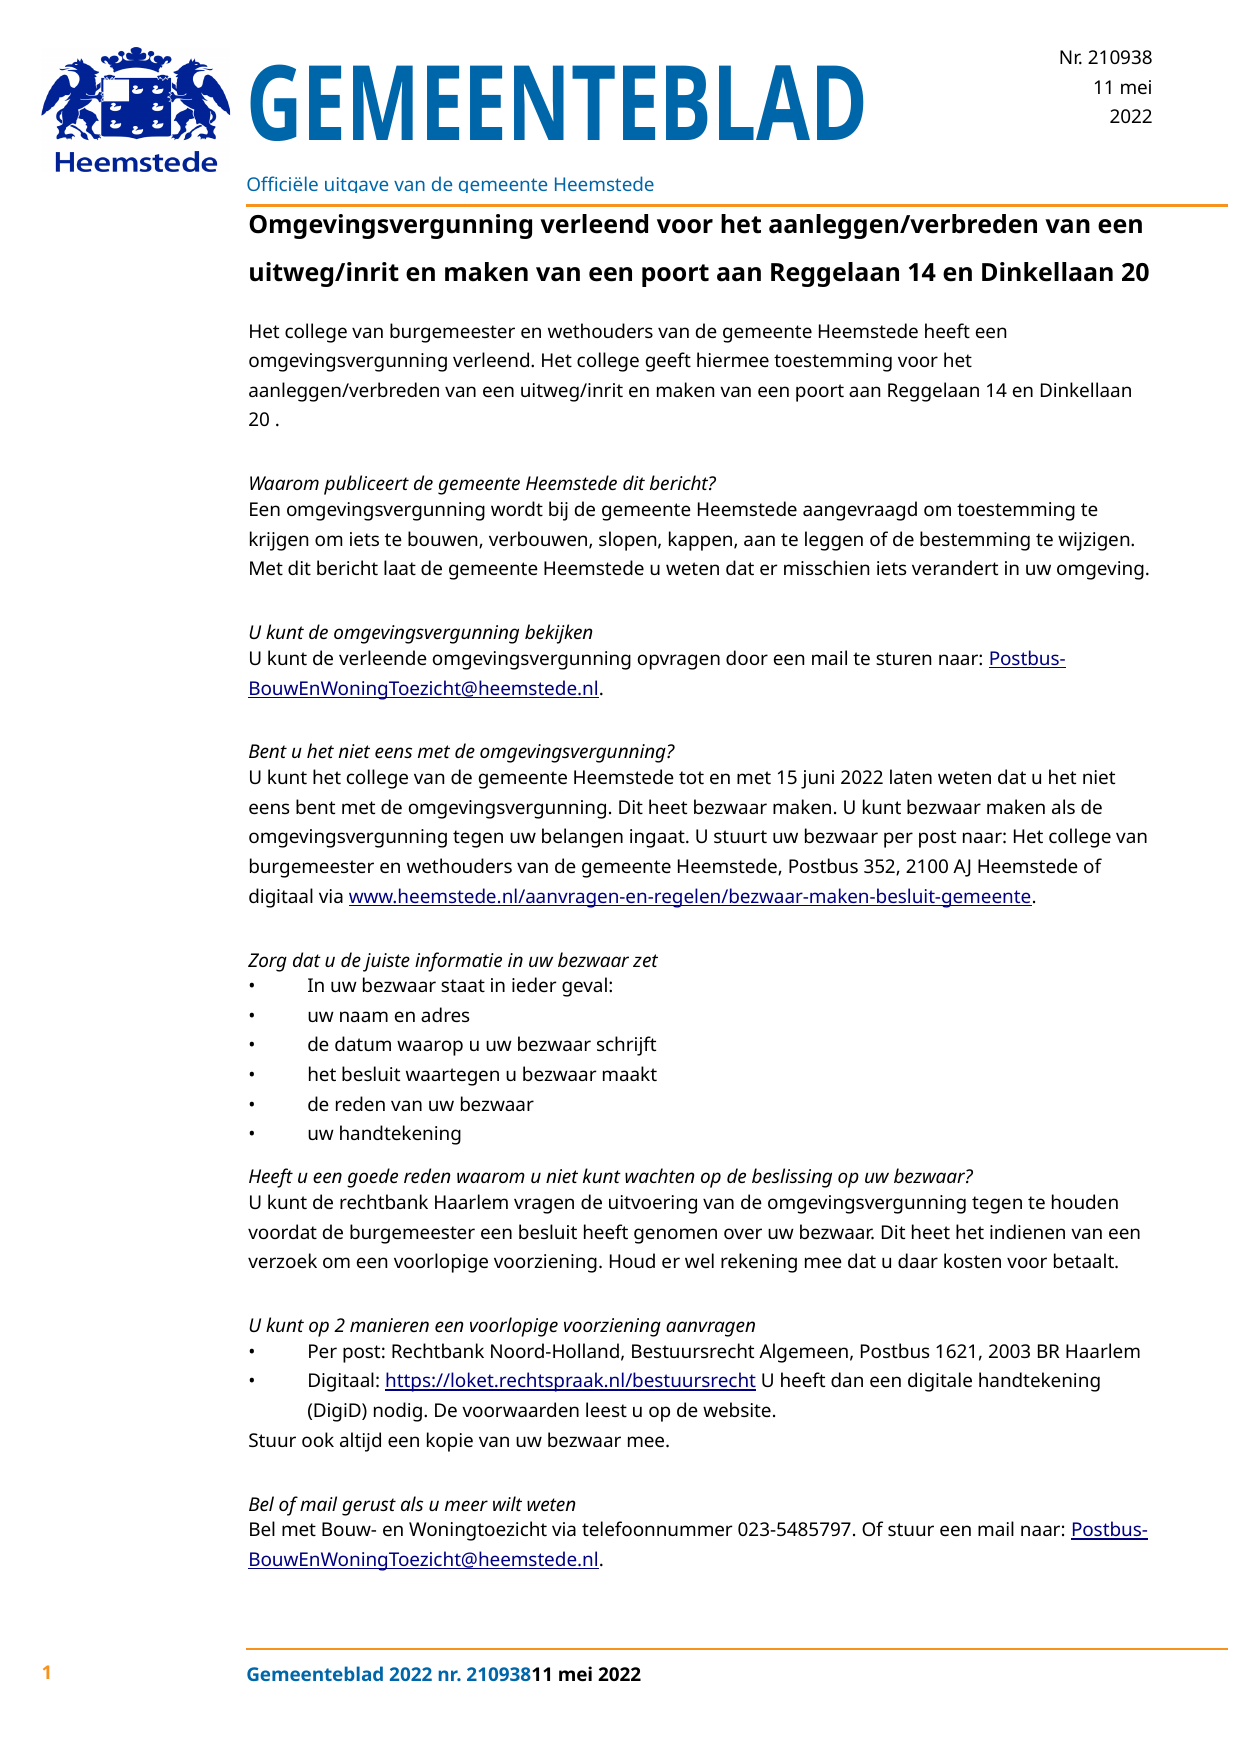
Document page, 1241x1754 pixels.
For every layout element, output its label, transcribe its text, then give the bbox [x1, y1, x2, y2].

text Waarom publiceert de gemeente Heemstede dit bericht? [248, 471, 1152, 496]
list de datum waarop u uw bezwaar schrijft [248, 1032, 1152, 1057]
text Omgevingsvergunning verleend voor het aanleggen/verbreden van een uitweg/inrit en maken van een poort aan Reggelaan 14 en Dinkellaan 20 [248, 207, 1152, 288]
list Per post: Rechtbank Noord-Holland, Bestuursrecht Algemeen, Postbus 1621, 2003 BR Haarlem [248, 1338, 1152, 1364]
text Zorg dat u de juiste informatie in uw bezwaar zet [248, 947, 1152, 972]
list Digitaal: https://loket.rechtspraak.nl/bestuursrecht U heeft dan een digitale handtekening (DigiD) nodig. De voorwaarden leest u op de website. [248, 1368, 1152, 1423]
text U kunt de omgevingsvergunning bekijken [248, 619, 1152, 645]
list het besluit waartegen u bezwaar maakt [248, 1061, 1152, 1087]
text Heeft u een goede reden waarom u niet kunt wachten op de beslissing op uw bezwaar? [248, 1163, 1152, 1189]
picture [41, 47, 231, 172]
list uw naam en adres [248, 1002, 1152, 1028]
list de reden van uw bezwaar [248, 1091, 1152, 1117]
text Bel of mail gerust als u meer wilt weten [248, 1491, 1152, 1517]
text U kunt het college van de gemeente Heemstede tot en met 15 juni 2022 laten weten dat u het niet eens bent met de omgevingsvergunning. Dit heet bezwaar maken. U kunt bezwaar maken als de omgevingsvergunning tegen uw belangen ingaat. U stuurt uw bezwaar per post naar: Het college van burgemeester en wethouders van de gemeente Heemstede, Postbus 352, 2100 AJ Heemstede of digitaal via www.heemstede.nl/aanvragen-en-regelen/bezwaar-maken-besluit-gemeente. [248, 764, 1152, 908]
text Bel met Bouw- en Woningtoezicht via telefoonnummer 023-5485797. Of stuur een mail naar: Postbus-BouwEnWoningToezicht@heemstede.nl. [248, 1517, 1152, 1572]
list In uw bezwaar staat in ieder geval: [248, 972, 1152, 998]
text Bent u het niet eens met de omgevingsvergunning? [248, 739, 1152, 764]
text U kunt op 2 manieren een voorlopige voorziening aanvragen [248, 1312, 1152, 1338]
text Stuur ook altijd een kopie van uw bezwaar mee. [248, 1427, 1152, 1453]
text Het college van burgemeester en wethouders van de gemeente Heemstede heeft een omgevingsvergunning verleend. Het college geeft hiermee toestemming voor het aanleggen/verbreden van een uitweg/inrit en maken van een poort aan Reggelaan 14 en Dinkellaan 20 . [248, 318, 1152, 432]
text U kunt de verleende omgevingsvergunning opvragen door een mail te sturen naar: Postbus-BouwEnWoningToezicht@heemstede.nl. [248, 645, 1152, 701]
list uw handtekening [248, 1120, 1152, 1146]
text Een omgevingsvergunning wordt bij de gemeente Heemstede aangevraagd om toestemming te krijgen om iets te bouwen, verbouwen, slopen, kappen, aan te leggen of de bestemming te wijzigen. Met dit bericht laat de gemeente Heemstede u weten dat er misschien iets verandert in uw omgeving. [248, 496, 1152, 581]
text U kunt de rechtbank Haarlem vragen de uitvoering van de omgevingsvergunning tegen te houden voordat de burgemeester een besluit heeft genomen over uw bezwaar. Dit heet het indienen van een verzoek om een voorlopige voorziening. Houd er wel rekening mee dat u daar kosten voor betaalt. [248, 1189, 1152, 1274]
